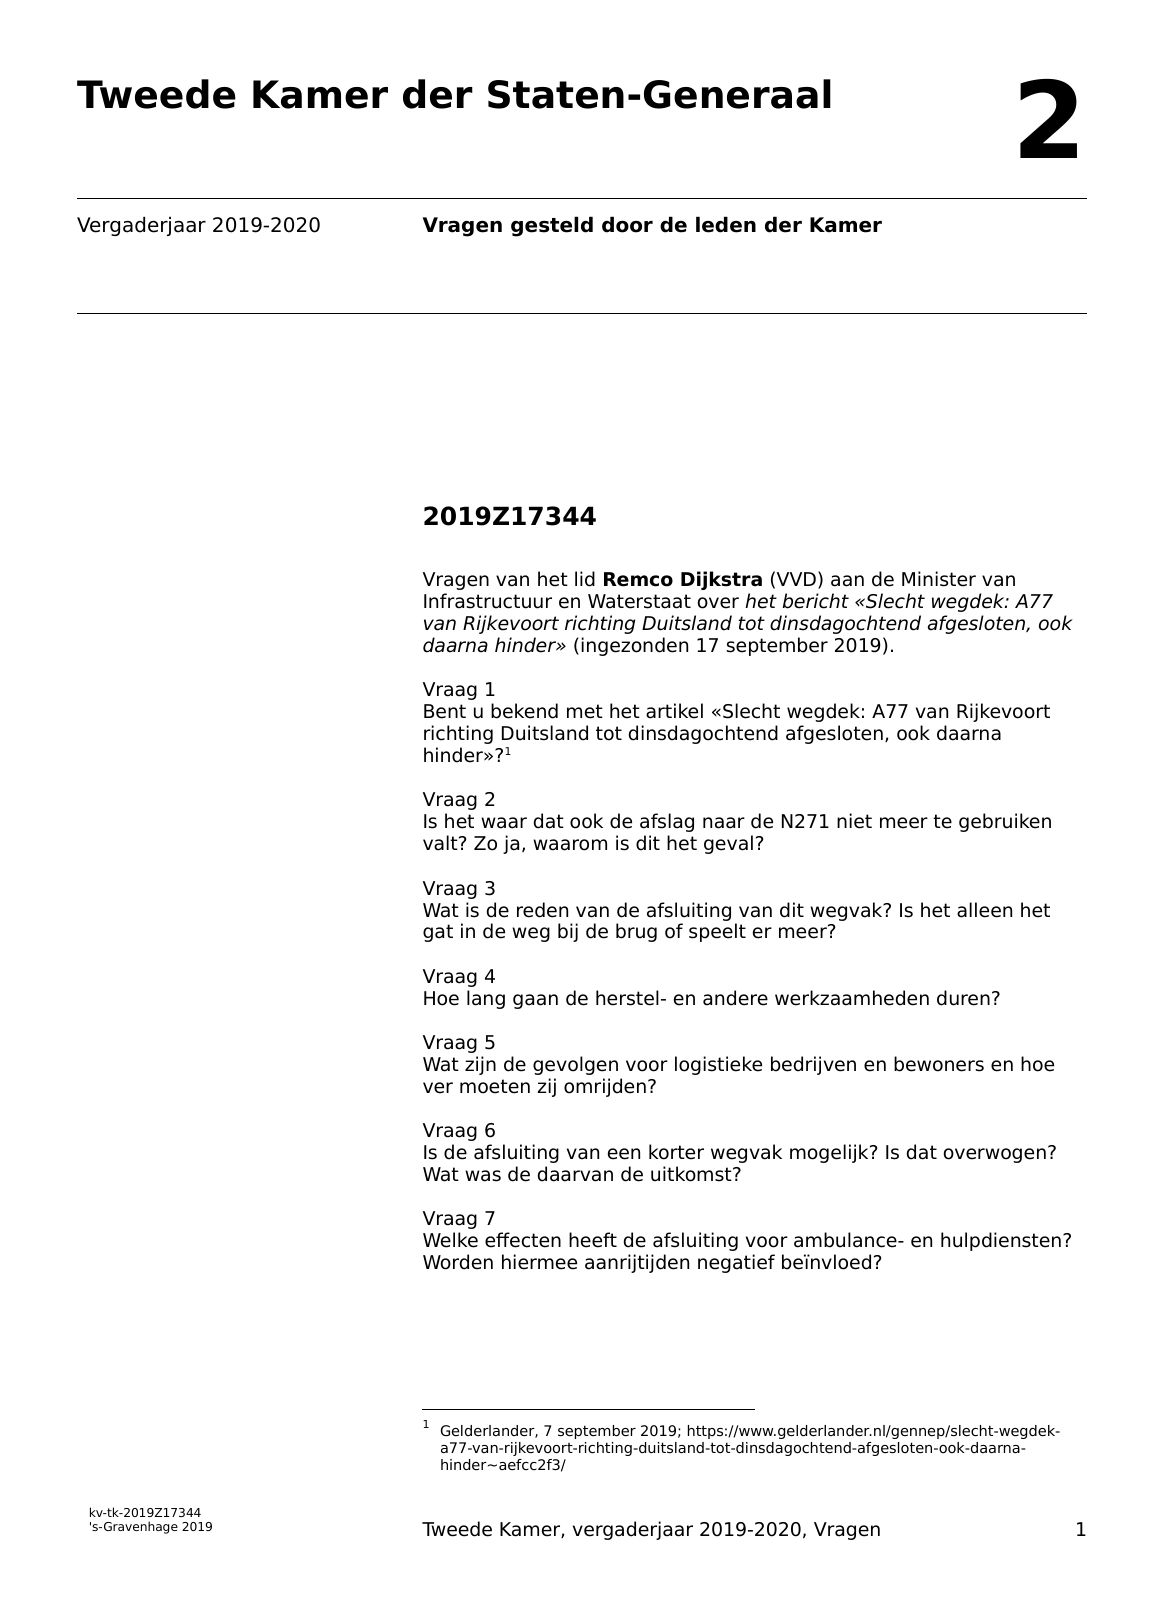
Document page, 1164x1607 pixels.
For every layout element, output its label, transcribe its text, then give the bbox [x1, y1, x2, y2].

text Wat is de reden van de afsluiting van dit wegvak? Is het alleen het gat in de weg bij de brug of speelt er meer? [422, 899, 1087, 943]
table_cell Vergaderjaar 2019-2020 [77, 199, 422, 313]
table_header 2 [886, 59, 1087, 198]
text Is de afsluiting van een korter wegvak mogelijk? Is dat overwogen? Wat was de daarvan de uitkomst? [422, 1142, 1087, 1186]
text Vraag 1 [422, 679, 1087, 701]
text 2019Z17344 [422, 502, 1087, 531]
text Wat zijn de gevolgen voor logistieke bedrijven en bewoners en hoe ver moeten zij omrijden? [422, 1054, 1087, 1098]
text Vraag 5 [422, 1032, 1087, 1054]
text Vragen van het lid Remco Dijkstra (VVD) aan de Minister van Infrastructuur en Waterstaat over het bericht «Slecht wegdek: A77 van Rijkevoort richting Duitsland tot dinsdagochtend afgesloten, ook daarna hinder» (ingezonden 17 september 2019). [422, 569, 1087, 657]
table_cell Vragen gesteld door de leden der Kamer [422, 199, 1087, 313]
text Is het waar dat ook de afslag naar de N271 niet meer te gebruiken valt? Zo ja, waarom is dit het geval? [422, 811, 1087, 855]
text Vraag 3 [422, 877, 1087, 899]
text Welke effecten heeft de afsluiting voor ambulance- en hulpdiensten? Worden hiermee aanrijtijden negatief beïnvloed? [422, 1230, 1087, 1274]
text Hoe lang gaan de herstel- en andere werkzaamheden duren? [422, 988, 1087, 1009]
text Vraag 2 [422, 789, 1087, 811]
text kv-tk-2019Z17344 [88, 1506, 323, 1520]
text Gelderlander, 7 september 2019; https://www.gelderlander.nl/gennep/slecht-wegdek-a77-van-rijkevoort-richting-duitsland-tot-dinsdagochtend-afgesloten-ook-daarna-hinder~aefcc2f3/ [422, 1418, 1087, 1474]
text Vraag 4 [422, 966, 1087, 988]
text Vraag 7 [422, 1208, 1087, 1230]
text Vraag 6 [422, 1120, 1087, 1142]
text 's-Gravenhage 2019 [88, 1520, 323, 1534]
text Bent u bekend met het artikel «Slecht wegdek: A77 van Rijkevoort richting Duitsland tot dinsdagochtend afgesloten, ook daarna hinder»? [422, 701, 1087, 767]
table_header Tweede Kamer der Staten-Generaal [77, 59, 886, 198]
